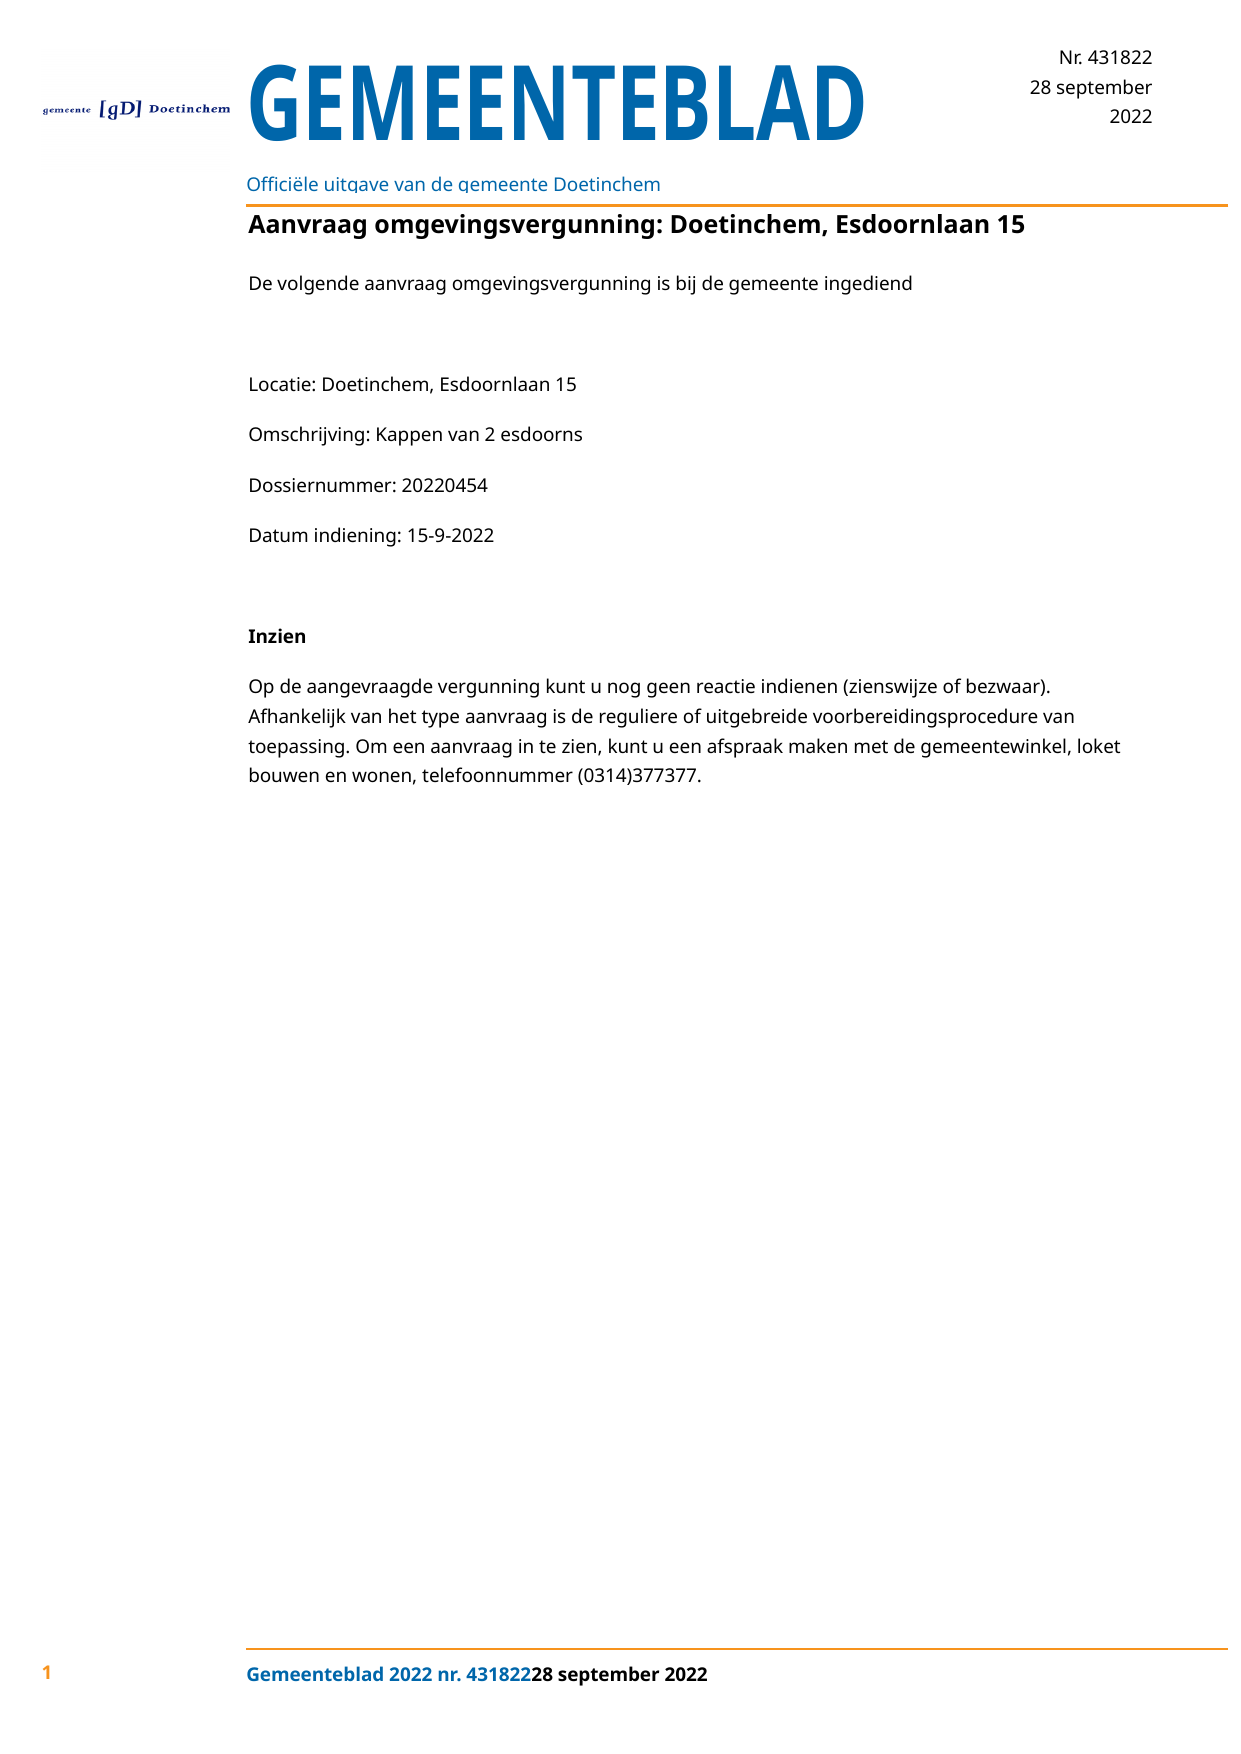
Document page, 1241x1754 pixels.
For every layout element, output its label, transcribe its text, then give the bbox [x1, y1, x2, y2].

text Aanvraag omgevingsvergunning: Doetinchem, Esdoornlaan 15 [248, 207, 1152, 241]
text Inzien [248, 623, 1152, 649]
text Op de aangevraagde vergunning kunt u nog geen reactie indienen (zienswijze of bezwaar). Afhankelijk van het type aanvraag is de reguliere of uitgebreide voorbereidingsprocedure van toepassing. Om een aanvraag in te zien, kunt u een afspraak maken met de gemeentewinkel, loket bouwen en wonen, telefoonnummer (0314)377377. [248, 674, 1152, 788]
picture [41, 47, 231, 172]
text De volgende aanvraag omgevingsvergunning is bij de gemeente ingediend [248, 270, 1152, 296]
text Omschrijving: Kappen van 2 esdoorns [248, 422, 1152, 447]
text Dossiernummer: 20220454 [248, 472, 1152, 498]
text Datum indiening: 15-9-2022 [248, 522, 1152, 548]
text Locatie: Doetinchem, Esdoornlaan 15 [248, 371, 1152, 397]
